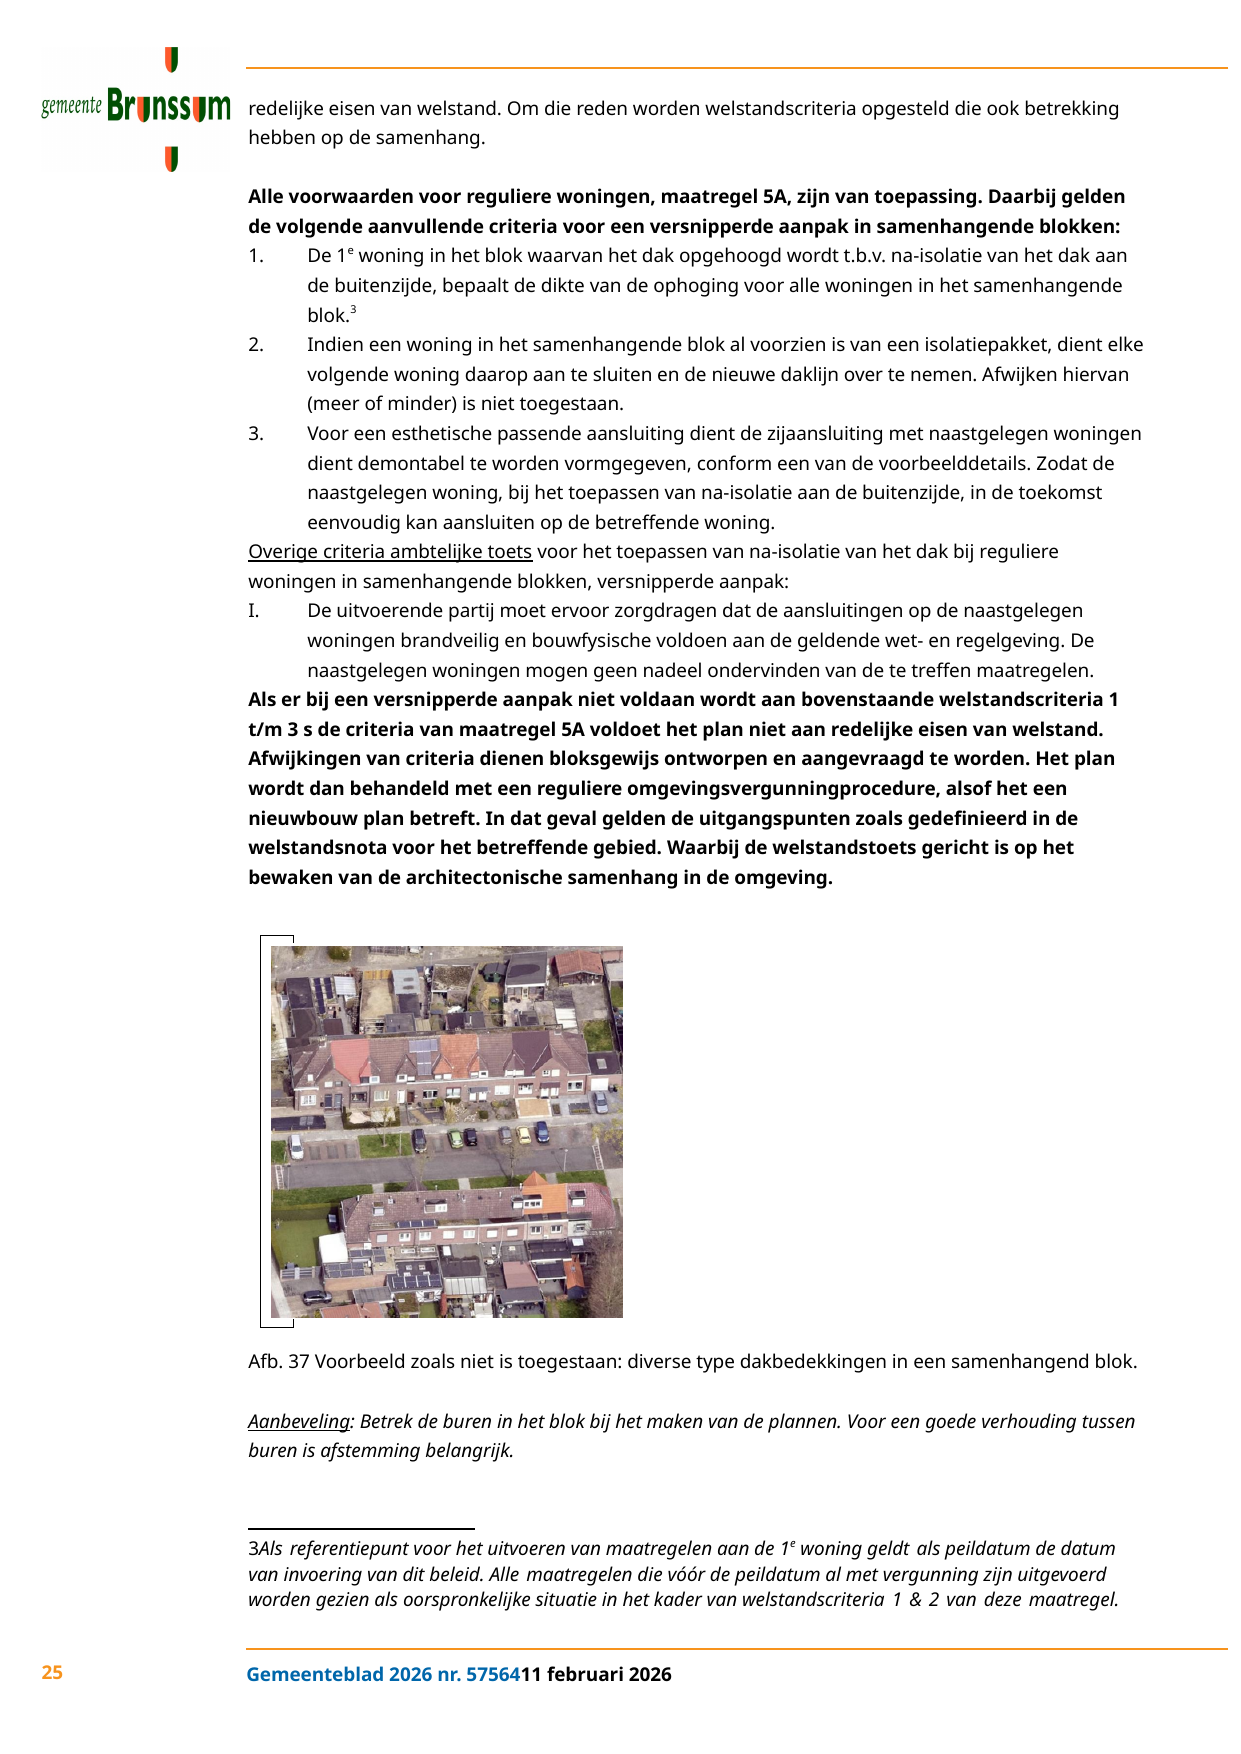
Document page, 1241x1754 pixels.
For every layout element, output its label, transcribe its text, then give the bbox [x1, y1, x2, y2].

text redelijke eisen van welstand. Om die reden worden welstandscriteria opgesteld die ook betrekking hebben op de samenhang. [248, 95, 1152, 150]
text Aanbeveling: Betrek de buren in het blok bij het maken van de plannen. Voor een goede verhouding tussen buren is afstemming belangrijk. [248, 1408, 1152, 1463]
list Als referentiepunt voor het uitvoeren van maatregelen aan de 1e woning geldt als peildatum de datum van invoering van dit beleid. Alle maatregelen die vóór de peildatum al met vergunning zijn uitgevoerd worden gezien als oorspronkelijke situatie in het kader van welstandscriteria 1 & 2 van deze maatregel. [248, 1535, 1152, 1612]
list Voor een esthetische passende aansluiting dient de zijaansluiting met naastgelegen woningen dient demontabel te worden vormgegeven, conform een van de voorbeelddetails. Zodat de naastgelegen woning, bij het toepassen van na-isolatie aan de buitenzijde, in de toekomst eenvoudig kan aansluiten op de betreffende woning. [248, 420, 1152, 535]
list De 1e woning in het blok waarvan het dak opgehoogd wordt t.b.v. na-isolatie van het dak aan de buitenzijde, bepaalt de dikte van de ophoging voor alle woningen in het samenhangende blok. [248, 243, 1152, 328]
text Overige criteria ambtelijke toets voor het toepassen van na-isolatie van het dak bij reguliere woningen in samenhangende blokken, versnipperde aanpak: [248, 538, 1152, 594]
text Afb. 37 Voorbeeld zoals niet is toegestaan: diverse type dakbedekkingen in een samenhangend blok. [248, 1349, 1152, 1374]
list Indien een woning in het samenhangende blok al voorzien is van een isolatiepakket, dient elke volgende woning daarop aan te sluiten en de nieuwe daklijn over te nemen. Afwijken hiervan (meer of minder) is niet toegestaan. [248, 331, 1152, 416]
picture [41, 47, 231, 172]
picture [268, 943, 624, 1319]
list De uitvoerende partij moet ervoor zorgdragen dat de aansluitingen op de naastgelegen woningen brandveilig en bouwfysische voldoen aan de geldende wet- en regelgeving. De naastgelegen woningen mogen geen nadeel ondervinden van de te treffen maatregelen. [248, 598, 1152, 683]
text Alle voorwaarden voor reguliere woningen, maatregel 5A, zijn van toepassing. Daarbij gelden de volgende aanvullende criteria voor een versnipperde aanpak in samenhangende blokken: [248, 183, 1152, 239]
text Als er bij een versnipperde aanpak niet voldaan wordt aan bovenstaande welstandscriteria 1 t/m 3 s de criteria van maatregel 5A voldoet het plan niet aan redelijke eisen van welstand. Afwijkingen van criteria dienen bloksgewijs ontworpen en aangevraagd te worden. Het plan wordt dan behandeld met een reguliere omgevingsvergunningprocedure, alsof het een nieuwbouw plan betreft. In dat geval gelden de uitgangspunten zoals gedefinieerd in de welstandsnota voor het betreffende gebied. Waarbij de welstandstoets gericht is op het bewaken van de architectonische samenhang in de omgeving. [248, 686, 1152, 890]
